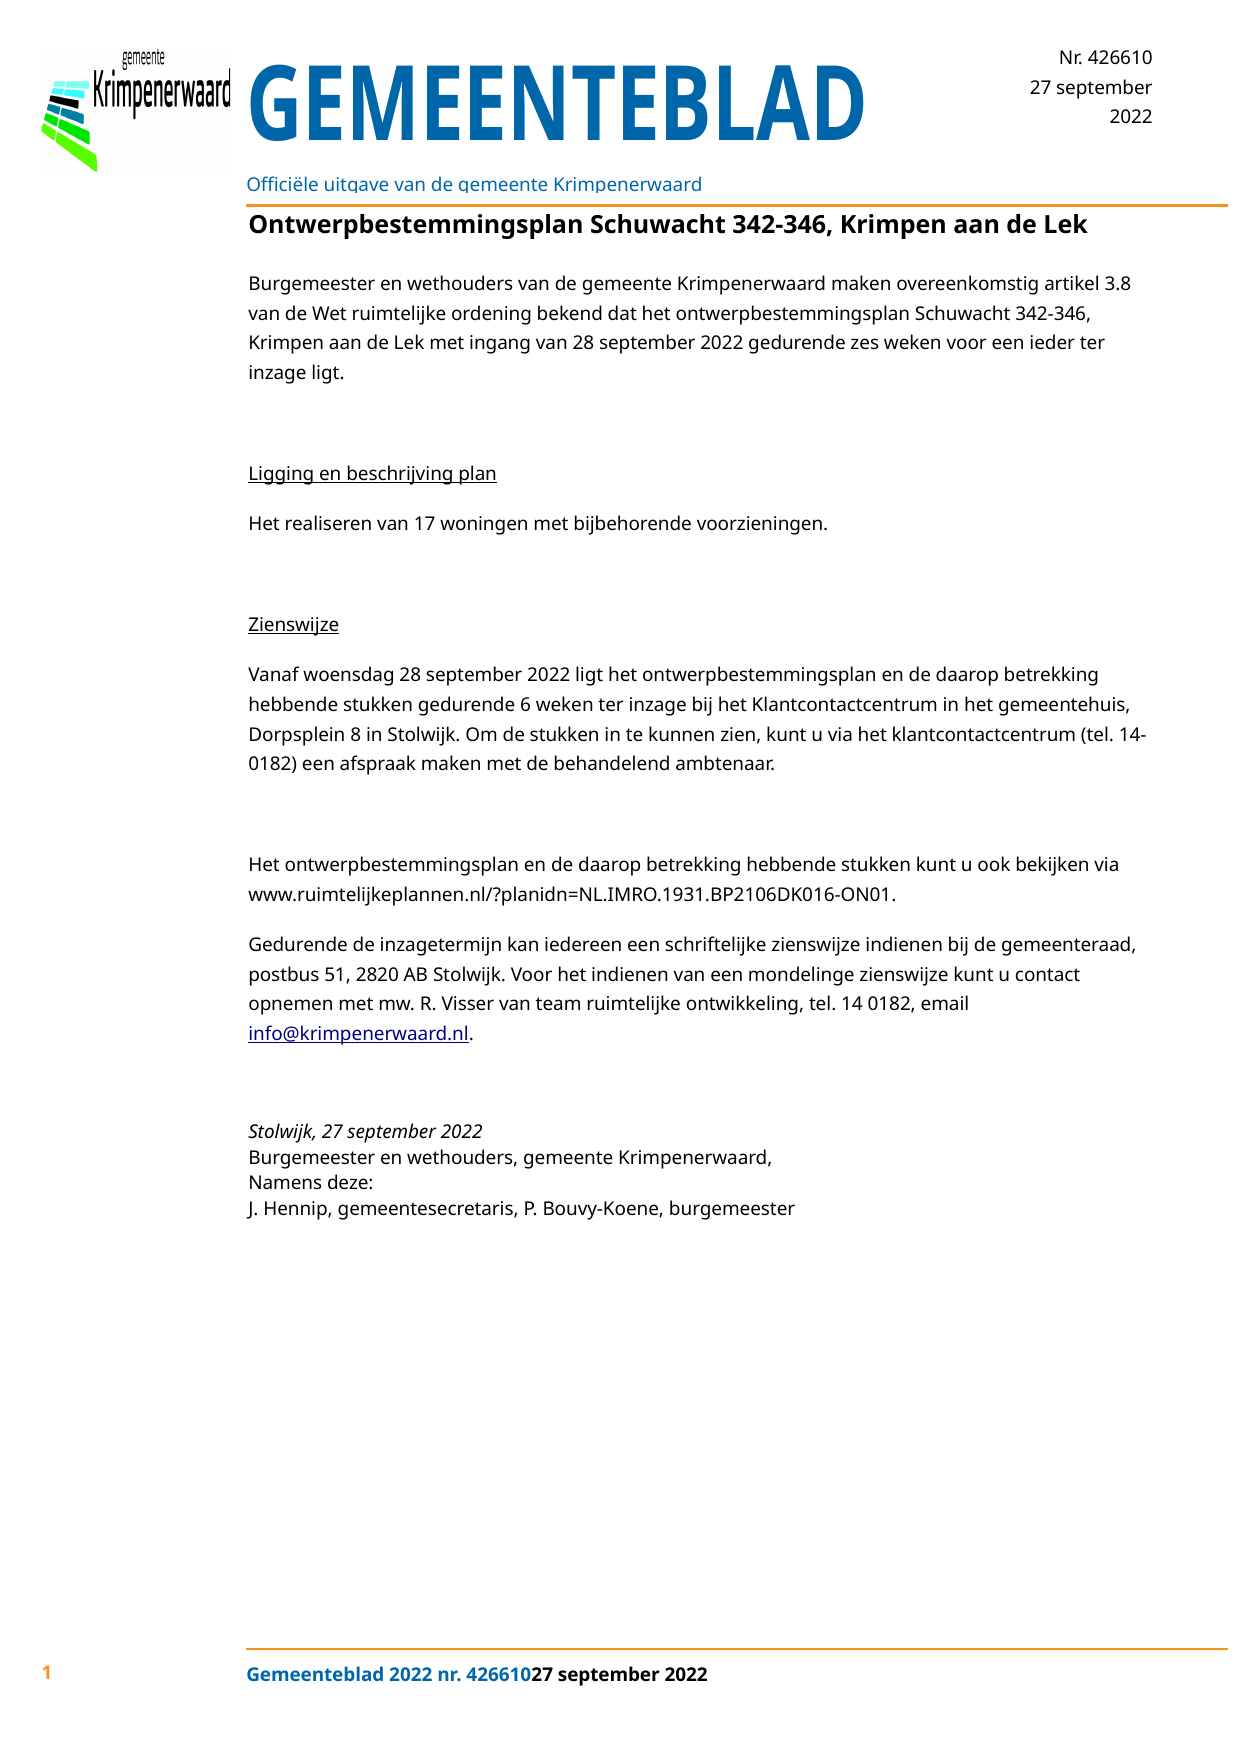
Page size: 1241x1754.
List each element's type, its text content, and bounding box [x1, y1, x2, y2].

picture [41, 47, 231, 172]
text Het realiseren van 17 woningen met bijbehorende voorzieningen. [248, 510, 1152, 536]
text Burgemeester en wethouders van de gemeente Krimpenerwaard maken overeenkomstig artikel 3.8 van de Wet ruimtelijke ordening bekend dat het ontwerpbestemmingsplan Schuwacht 342-346, Krimpen aan de Lek met ingang van 28 september 2022 gedurende zes weken voor een ieder ter inzage ligt. [248, 270, 1152, 385]
text Ligging en beschrijving plan [248, 460, 1152, 486]
text Ontwerpbestemmingsplan Schuwacht 342-346, Krimpen aan de Lek [248, 207, 1152, 241]
text Vanaf woensdag 28 september 2022 ligt het ontwerpbestemmingsplan en de daarop betrekking hebbende stukken gedurende 6 weken ter inzage bij het Klantcontactcentrum in het gemeentehuis, Dorpsplein 8 in Stolwijk. Om de stukken in te kunnen zien, kunt u via het klantcontactcentrum (tel. 14-0182) een afspraak maken met de behandelend ambtenaar. [248, 662, 1152, 776]
text Gedurende de inzagetermijn kan iedereen een schriftelijke zienswijze indienen bij de gemeenteraad, postbus 51, 2820 AB Stolwijk. Voor het indienen van een mondelinge zienswijze kunt u contact opnemen met mw. R. Visser van team ruimtelijke ontwikkeling, tel. 14 0182, email info@krimpenerwaard.nl. [248, 931, 1152, 1046]
text Het ontwerpbestemmingsplan en de daarop betrekking hebbende stukken kunt u ook bekijken via www.ruimtelijkeplannen.nl/?planidn=NL.IMRO.1931.BP2106DK016-ON01. [248, 851, 1152, 906]
text Stolwijk, 27 september 2022 [248, 1118, 1152, 1144]
text Burgemeester en wethouders, gemeente Krimpenerwaard, [248, 1144, 1152, 1169]
text J. Hennip, gemeentesecretaris, P. Bouvy-Koene, burgemeester [248, 1195, 1152, 1221]
text Namens deze: [248, 1169, 1152, 1195]
text Zienswijze [248, 611, 1152, 637]
